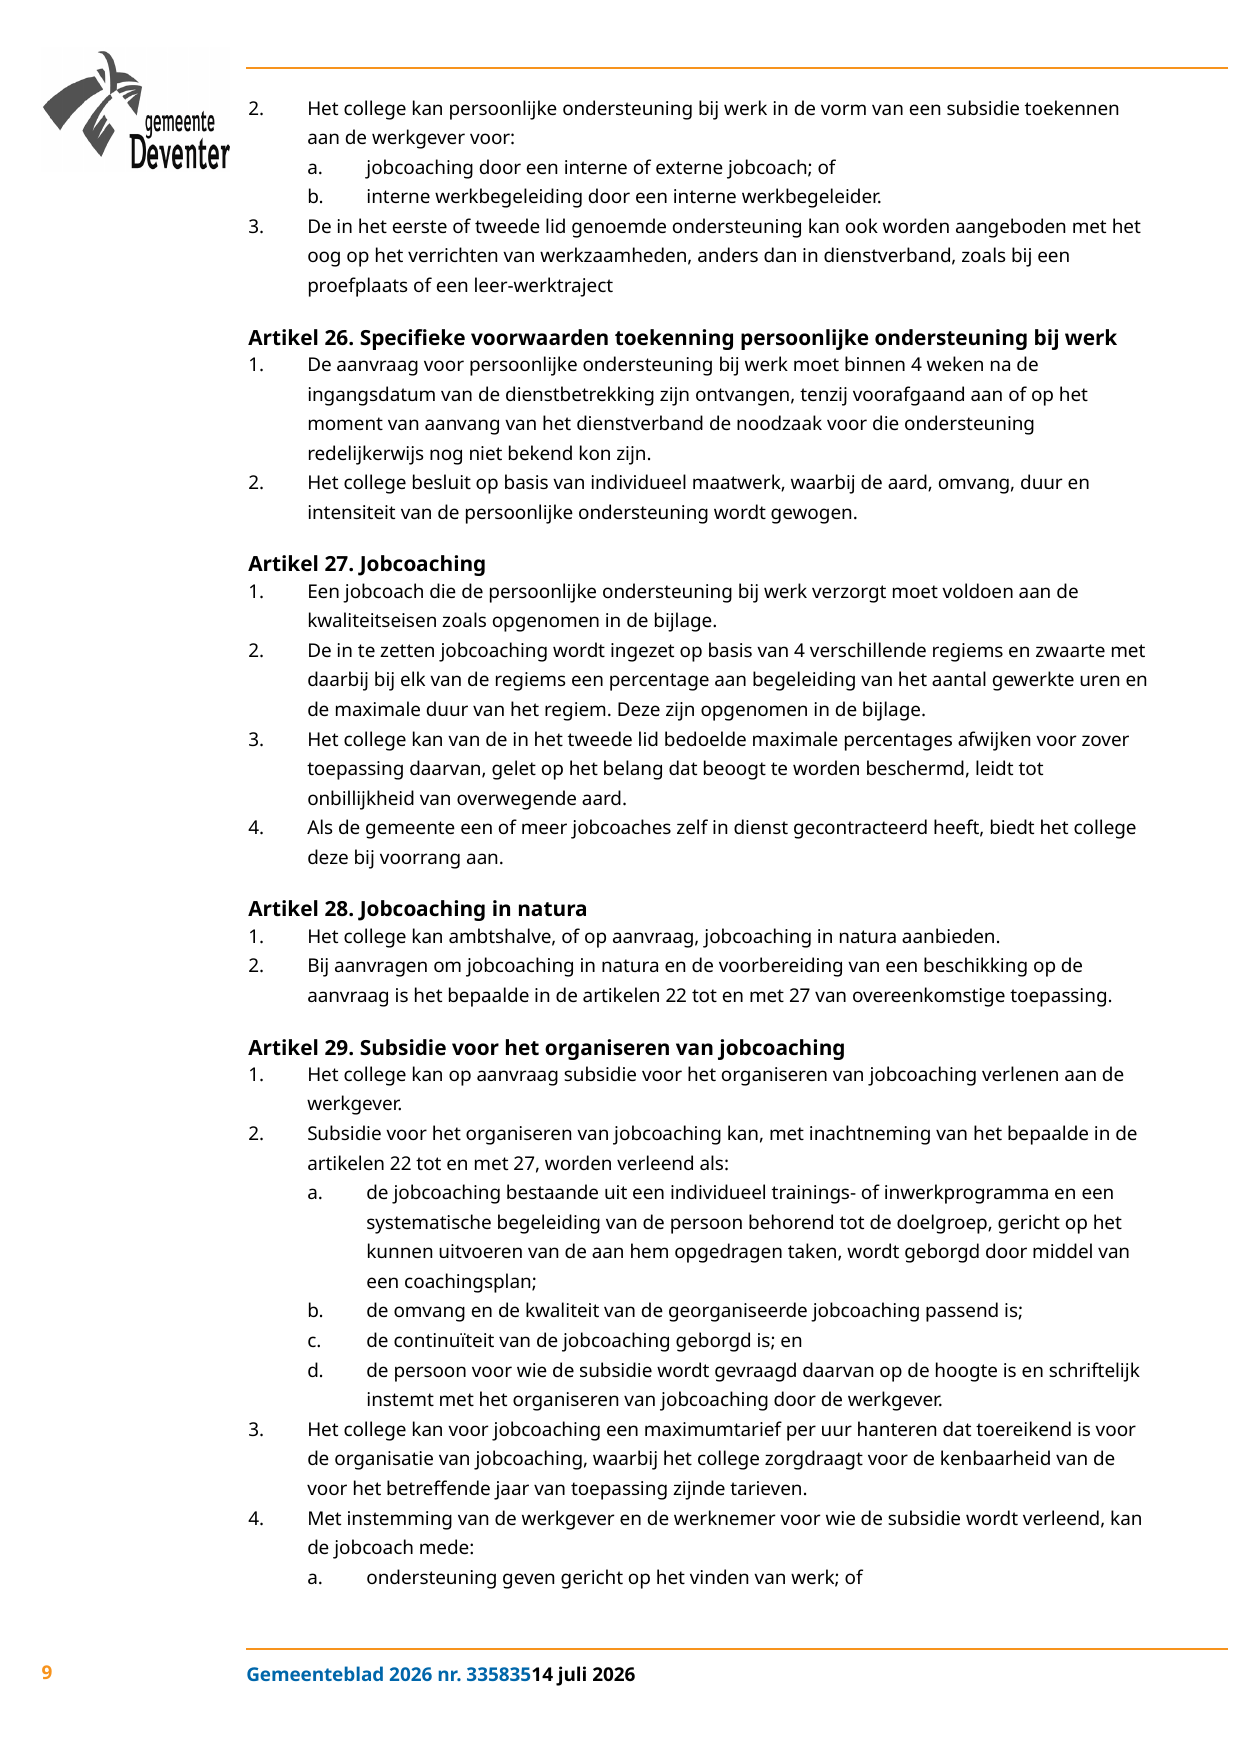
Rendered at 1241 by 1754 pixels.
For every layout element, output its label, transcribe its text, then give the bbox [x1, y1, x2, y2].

list de continuïteit van de jobcoaching geborgd is; en [307, 1327, 1152, 1353]
list Het college kan van de in het tweede lid bedoelde maximale percentages afwijken voor zover toepassing daarvan, gelet op het belang dat beoogt te worden beschermd, leidt tot onbillijkheid van overwegende aard. [248, 726, 1152, 811]
list Subsidie voor het organiseren van jobcoaching kan, met inachtneming van het bepaalde in de artikelen 22 tot en met 27, worden verleend als: [248, 1120, 1152, 1176]
list de persoon voor wie de subsidie wordt gevraagd daarvan op de hoogte is en schriftelijk instemt met het organiseren van jobcoaching door de werkgever. [307, 1357, 1152, 1412]
text Artikel 27. Jobcoaching [248, 549, 1152, 578]
list De aanvraag voor persoonlijke ondersteuning bij werk moet binnen 4 weken na de ingangsdatum van de dienstbetrekking zijn ontvangen, tenzij voorafgaand aan of op het moment van aanvang van het dienstverband de noodzaak voor die ondersteuning redelijkerwijs nog niet bekend kon zijn. [248, 351, 1152, 466]
list Het college kan ambtshalve, of op aanvraag, jobcoaching in natura aanbieden. [248, 923, 1152, 949]
list de omvang en de kwaliteit van de georganiseerde jobcoaching passend is; [307, 1298, 1152, 1323]
list jobcoaching door een interne of externe jobcoach; of [307, 154, 1152, 180]
list Met instemming van de werkgever en de werknemer voor wie de subsidie wordt verleend, kan de jobcoach mede: [248, 1505, 1152, 1560]
list Het college kan op aanvraag subsidie voor het organiseren van jobcoaching verlenen aan de werkgever. [248, 1061, 1152, 1116]
list Het college besluit op basis van individueel maatwerk, waarbij de aard, omvang, duur en intensiteit van de persoonlijke ondersteuning wordt gewogen. [248, 469, 1152, 525]
list De in het eerste of tweede lid genoemde ondersteuning kan ook worden aangeboden met het oog op het verrichten van werkzaamheden, anders dan in dienstverband, zoals bij een proefplaats of een leer-werktraject [248, 213, 1152, 298]
list Een jobcoach die de persoonlijke ondersteuning bij werk verzorgt moet voldoen aan de kwaliteitseisen zoals opgenomen in de bijlage. [248, 578, 1152, 633]
list Bij aanvragen om jobcoaching in natura en de voorbereiding van een beschikking op de aanvraag is het bepaalde in de artikelen 22 tot en met 27 van overeenkomstige toepassing. [248, 953, 1152, 1008]
picture [41, 47, 231, 172]
list interne werkbegeleiding door een interne werkbegeleider. [307, 183, 1152, 209]
text Artikel 26. Specifieke voorwaarden toekenning persoonlijke ondersteuning bij werk [248, 323, 1152, 351]
list Het college kan persoonlijke ondersteuning bij werk in de vorm van een subsidie toekennen aan de werkgever voor: [248, 95, 1152, 150]
text Artikel 29. Subsidie voor het organiseren van jobcoaching [248, 1033, 1152, 1061]
list Het college kan voor jobcoaching een maximumtarief per uur hanteren dat toereikend is voor de organisatie van jobcoaching, waarbij het college zorgdraagt voor de kenbaarheid van de voor het betreffende jaar van toepassing zijnde tarieven. [248, 1416, 1152, 1501]
list ondersteuning geven gericht op het vinden van werk; of [307, 1564, 1152, 1590]
list De in te zetten jobcoaching wordt ingezet op basis van 4 verschillende regiems en zwaarte met daarbij bij elk van de regiems een percentage aan begeleiding van het aantal gewerkte uren en de maximale duur van het regiem. Deze zijn opgenomen in de bijlage. [248, 637, 1152, 722]
list Als de gemeente een of meer jobcoaches zelf in dienst gecontracteerd heeft, biedt het college deze bij voorrang aan. [248, 814, 1152, 870]
text Artikel 28. Jobcoaching in natura [248, 894, 1152, 923]
list de jobcoaching bestaande uit een individueel trainings- of inwerkprogramma en een systematische begeleiding van de persoon behorend tot de doelgroep, gericht op het kunnen uitvoeren van de aan hem opgedragen taken, wordt geborgd door middel van een coachingsplan; [307, 1179, 1152, 1294]
